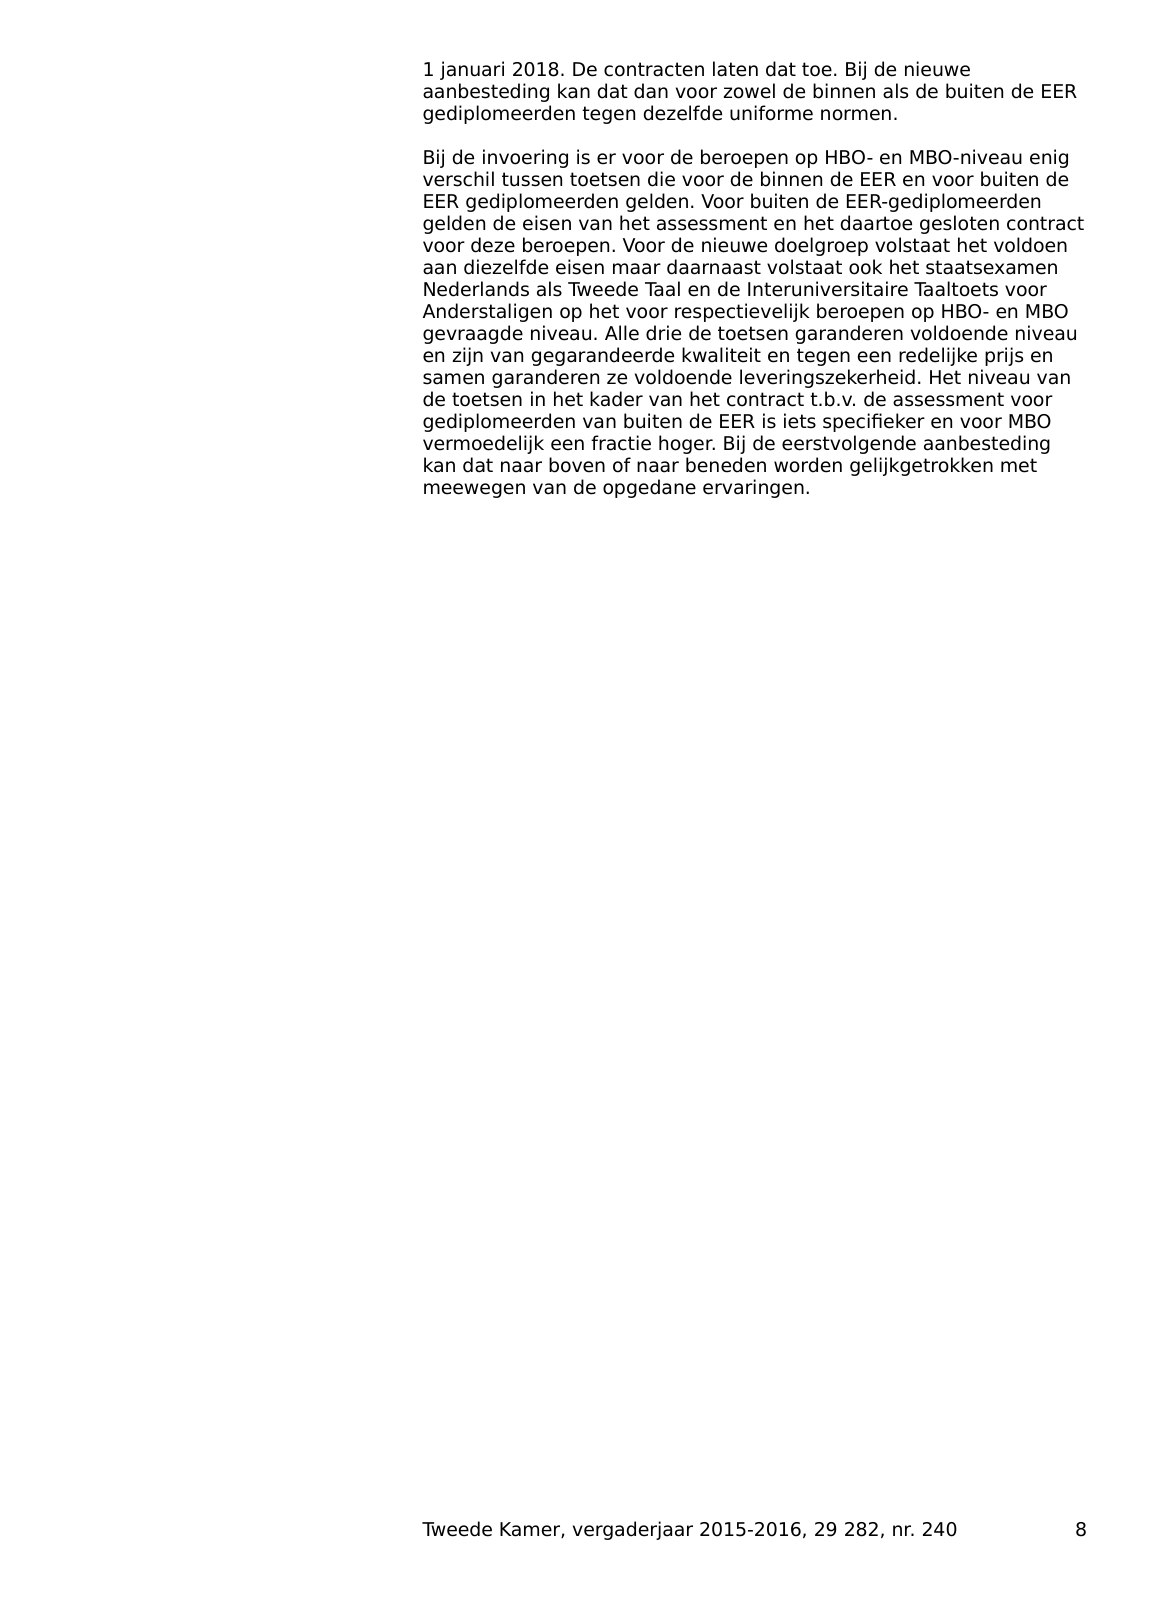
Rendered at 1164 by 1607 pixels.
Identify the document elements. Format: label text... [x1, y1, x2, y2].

text 1 januari 2018. De contracten laten dat toe. Bij de nieuwe aanbesteding kan dat dan voor zowel de binnen als de buiten de EER gediplomeerden tegen dezelfde uniforme normen. [422, 59, 1087, 125]
text Bij de invoering is er voor de beroepen op HBO- en MBO-niveau enig verschil tussen toetsen die voor de binnen de EER en voor buiten de EER gediplomeerden gelden. Voor buiten de EER-gediplomeerden gelden de eisen van het assessment en het daartoe gesloten contract voor deze beroepen. Voor de nieuwe doelgroep volstaat het voldoen aan diezelfde eisen maar daarnaast volstaat ook het staatsexamen Nederlands als Tweede Taal en de Interuniversitaire Taaltoets voor Anderstaligen op het voor respectievelijk beroepen op HBO- en MBO gevraagde niveau. Alle drie de toetsen garanderen voldoende niveau en zijn van gegarandeerde kwaliteit en tegen een redelijke prijs en samen garanderen ze voldoende leveringszekerheid. Het niveau van de toetsen in het kader van het contract t.b.v. de assessment voor gediplomeerden van buiten de EER is iets specifieker en voor MBO vermoedelijk een fractie hoger. Bij de eerstvolgende aanbesteding kan dat naar boven of naar beneden worden gelijkgetrokken met meewegen van de opgedane ervaringen. [422, 147, 1087, 499]
